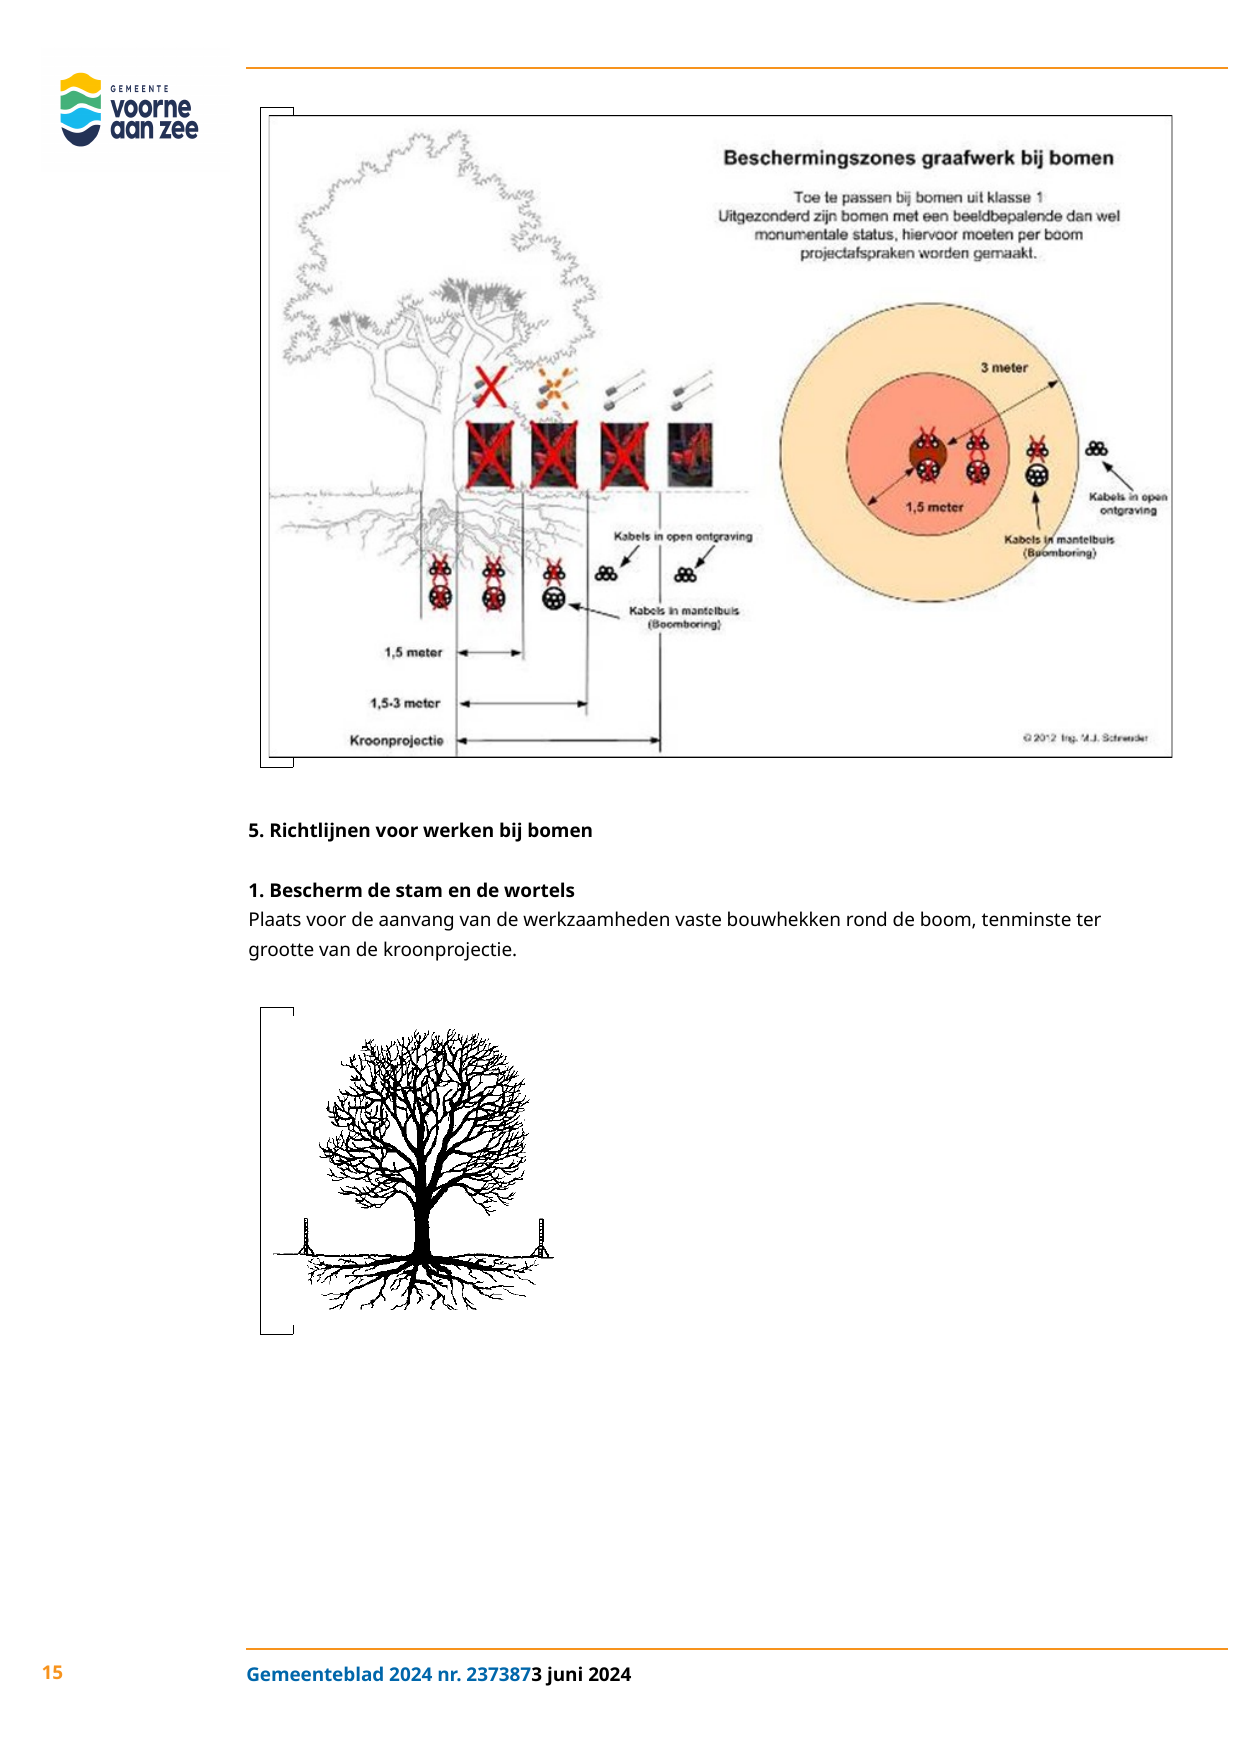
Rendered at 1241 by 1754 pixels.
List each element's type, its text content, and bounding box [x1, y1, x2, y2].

picture [41, 47, 231, 172]
text 1. Bescherm de stam en de wortels [248, 877, 1152, 903]
picture [268, 115, 1173, 758]
text 5. Richtlijnen voor werken bij bomen [248, 818, 1152, 843]
text Plaats voor de aanvang van de werkzaamheden vaste bouwhekken rond de boom, tenminste ter grootte van de kroonprojectie. [248, 906, 1152, 962]
picture [268, 1016, 565, 1325]
